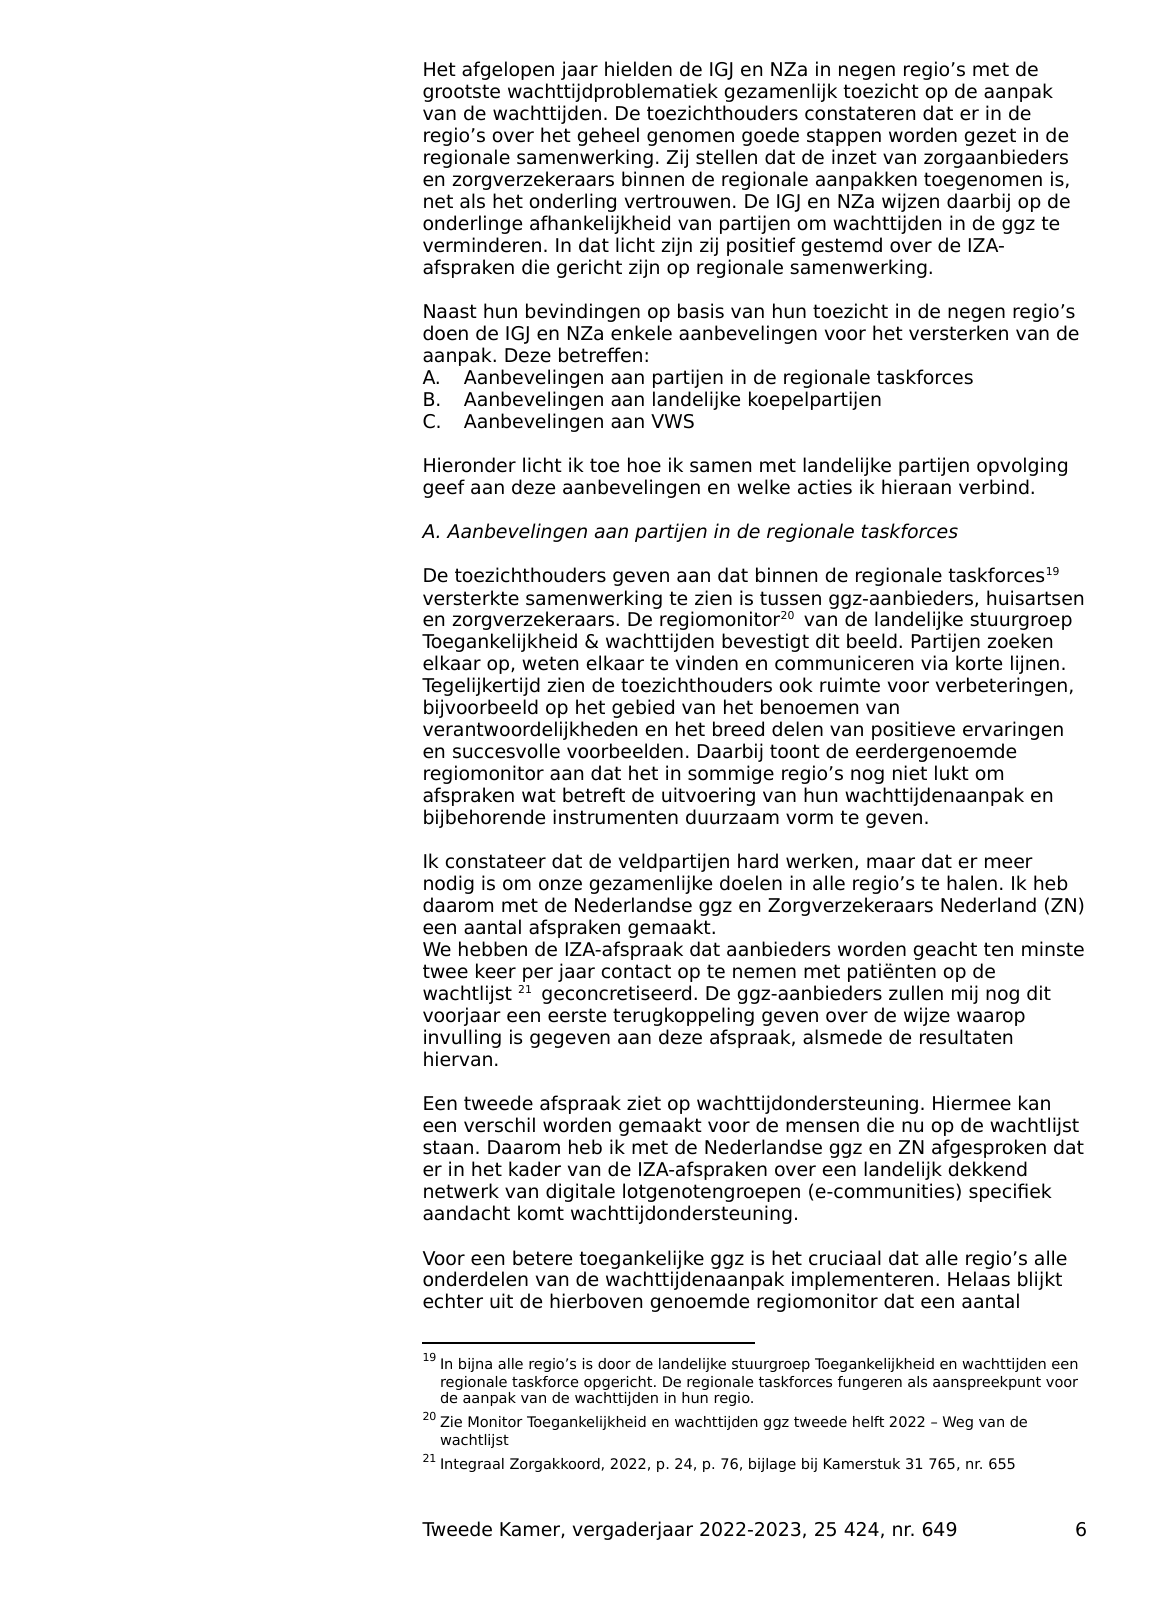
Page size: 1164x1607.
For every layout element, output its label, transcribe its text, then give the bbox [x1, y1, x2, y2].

text Het afgelopen jaar hielden de IGJ en NZa in negen regio’s met de grootste wachttijdproblematiek gezamenlijk toezicht op de aanpak van de wachttijden. De toezichthouders constateren dat er in de regio’s over het geheel genomen goede stappen worden gezet in de regionale samenwerking. Zij stellen dat de inzet van zorgaanbieders en zorgverzekeraars binnen de regionale aanpakken toegenomen is, net als het onderling vertrouwen. De IGJ en NZa wijzen daarbij op de onderlinge afhankelijkheid van partijen om wachttijden in de ggz te verminderen. In dat licht zijn zij positief gestemd over de IZA-afspraken die gericht zijn op regionale samenwerking. [422, 59, 1087, 279]
text A. Aanbevelingen aan partijen in de regionale taskforces [422, 367, 1087, 389]
text Ik constateer dat de veldpartijen hard werken, maar dat er meer nodig is om onze gezamenlijke doelen in alle regio’s te halen. Ik heb daarom met de Nederlandse ggz en Zorgverzekeraars Nederland (ZN) een aantal afspraken gemaakt. [422, 851, 1087, 939]
text In bijna alle regio’s is door de landelijke stuurgroep Toegankelijkheid en wachttijden een regionale taskforce opgericht. De regionale taskforces fungeren als aanspreekpunt voor de aanpak van de wachttijden in hun regio. [422, 1352, 1087, 1407]
text Naast hun bevindingen op basis van hun toezicht in de negen regio’s doen de IGJ en NZa enkele aanbevelingen voor het versterken van de aanpak. Deze betreffen: [422, 301, 1087, 367]
subtitle A. Aanbevelingen aan partijen in de regionale taskforces [422, 521, 1087, 543]
text C. Aanbevelingen aan VWS [422, 411, 1087, 433]
text De toezichthouders geven aan dat binnen de regionale taskforces versterkte samenwerking te zien is tussen ggz-aanbieders, huisartsen en zorgverzekeraars. De regiomonitor van de landelijke stuurgroep Toegankelijkheid & wachttijden bevestigt dit beeld. Partijen zoeken elkaar op, weten elkaar te vinden en communiceren via korte lijnen. Tegelijkertijd zien de toezichthouders ook ruimte voor verbeteringen, bijvoorbeeld op het gebied van het benoemen van verantwoordelijkheden en het breed delen van positieve ervaringen en succesvolle voorbeelden. Daarbij toont de eerdergenoemde regiomonitor aan dat het in sommige regio’s nog niet lukt om afspraken wat betreft de uitvoering van hun wachttijdenaanpak en bijbehorende instrumenten duurzaam vorm te geven. [422, 565, 1087, 829]
text Hieronder licht ik toe hoe ik samen met landelijke partijen opvolging geef aan deze aanbevelingen en welke acties ik hieraan verbind. [422, 455, 1087, 499]
text We hebben de IZA-afspraak dat aanbieders worden geacht ten minste twee keer per jaar contact op te nemen met patiënten op de wachtlijst geconcretiseerd. De ggz-aanbieders zullen mij nog dit voorjaar een eerste terugkoppeling geven over de wijze waarop invulling is gegeven aan deze afspraak, alsmede de resultaten hiervan. [422, 939, 1087, 1071]
text Zie Monitor Toegankelijkheid en wachttijden ggz tweede helft 2022 – Weg van de wachtlijst [422, 1410, 1087, 1449]
text Een tweede afspraak ziet op wachttijdondersteuning. Hiermee kan een verschil worden gemaakt voor de mensen die nu op de wachtlijst staan. Daarom heb ik met de Nederlandse ggz en ZN afgesproken dat er in het kader van de IZA-afspraken over een landelijk dekkend netwerk van digitale lotgenotengroepen (e-communities) specifiek aandacht komt wachttijdondersteuning. [422, 1093, 1087, 1225]
text Integraal Zorgakkoord, 2022, p. 24, p. 76, bijlage bij Kamerstuk 31 765, nr. 655 [422, 1452, 1087, 1474]
text B. Aanbevelingen aan landelijke koepelpartijen [422, 389, 1087, 411]
text Voor een betere toegankelijke ggz is het cruciaal dat alle regio’s alle onderdelen van de wachttijdenaanpak implementeren. Helaas blijkt echter uit de hierboven genoemde regiomonitor dat een aantal [422, 1247, 1087, 1313]
